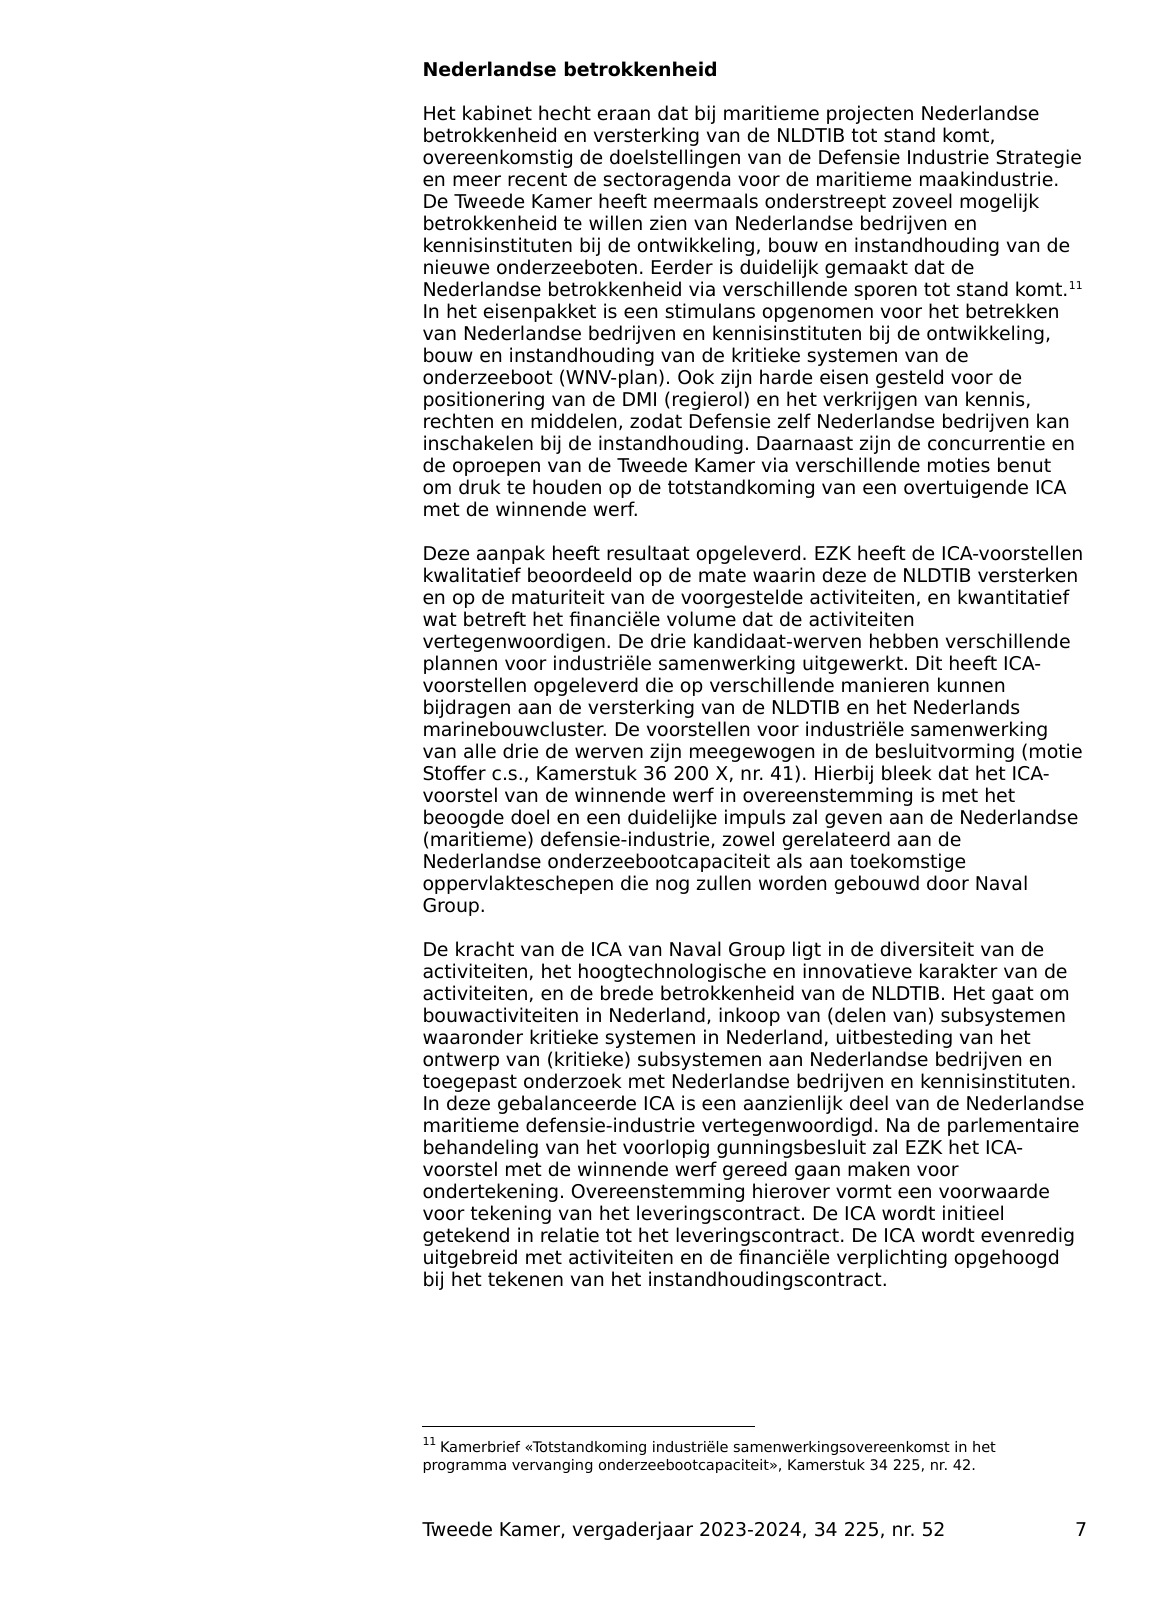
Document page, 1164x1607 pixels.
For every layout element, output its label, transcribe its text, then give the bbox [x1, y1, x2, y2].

subtitle Nederlandse betrokkenheid [422, 59, 1087, 81]
text programma vervanging onderzeebootcapaciteit», Kamerstuk 34 225, nr. 42. [422, 1457, 1087, 1474]
text Deze aanpak heeft resultaat opgeleverd. EZK heeft de ICA-voorstellen kwalitatief beoordeeld op de mate waarin deze de NLDTIB versterken en op de maturiteit van de voorgestelde activiteiten, en kwantitatief wat betreft het financiële volume dat de activiteiten vertegenwoordigen. De drie kandidaat-werven hebben verschillende plannen voor industriële samenwerking uitgewerkt. Dit heeft ICA-voorstellen opgeleverd die op verschillende manieren kunnen bijdragen aan de versterking van de NLDTIB en het Nederlands marinebouwcluster. De voorstellen voor industriële samenwerking van alle drie de werven zijn meegewogen in de besluitvorming (motie Stoffer c.s., Kamerstuk 36 200 X, nr. 41). Hierbij bleek dat het ICA-voorstel van de winnende werf in overeenstemming is met het beoogde doel en een duidelijke impuls zal geven aan de Nederlandse (maritieme) defensie-industrie, zowel gerelateerd aan de Nederlandse onderzeebootcapaciteit als aan toekomstige oppervlakteschepen die nog zullen worden gebouwd door Naval Group. [422, 543, 1087, 917]
text Het kabinet hecht eraan dat bij maritieme projecten Nederlandse betrokkenheid en versterking van de NLDTIB tot stand komt, overeenkomstig de doelstellingen van de Defensie Industrie Strategie en meer recent de sectoragenda voor de maritieme maakindustrie. De Tweede Kamer heeft meermaals onderstreept zoveel mogelijk betrokkenheid te willen zien van Nederlandse bedrijven en kennisinstituten bij de ontwikkeling, bouw en instandhouding van de nieuwe onderzeeboten. Eerder is duidelijk gemaakt dat de Nederlandse betrokkenheid via verschillende sporen tot stand komt. In het eisenpakket is een stimulans opgenomen voor het betrekken van Nederlandse bedrijven en kennisinstituten bij de ontwikkeling, bouw en instandhouding van de kritieke systemen van de onderzeeboot (WNV-plan). Ook zijn harde eisen gesteld voor de positionering van de DMI (regierol) en het verkrijgen van kennis, rechten en middelen, zodat Defensie zelf Nederlandse bedrijven kan inschakelen bij de instandhouding. Daarnaast zijn de concurrentie en de oproepen van de Tweede Kamer via verschillende moties benut om druk te houden op de totstandkoming van een overtuigende ICA met de winnende werf. [422, 103, 1087, 521]
text De kracht van de ICA van Naval Group ligt in de diversiteit van de activiteiten, het hoogtechnologische en innovatieve karakter van de activiteiten, en de brede betrokkenheid van de NLDTIB. Het gaat om bouwactiviteiten in Nederland, inkoop van (delen van) subsystemen waaronder kritieke systemen in Nederland, uitbesteding van het ontwerp van (kritieke) subsystemen aan Nederlandse bedrijven en toegepast onderzoek met Nederlandse bedrijven en kennisinstituten. In deze gebalanceerde ICA is een aanzienlijk deel van de Nederlandse maritieme defensie-industrie vertegenwoordigd. Na de parlementaire behandeling van het voorlopig gunningsbesluit zal EZK het ICA-voorstel met de winnende werf gereed gaan maken voor ondertekening. Overeenstemming hierover vormt een voorwaarde voor tekening van het leveringscontract. De ICA wordt initieel getekend in relatie tot het leveringscontract. De ICA wordt evenredig uitgebreid met activiteiten en de financiële verplichting opgehoogd bij het tekenen van het instandhoudingscontract. [422, 939, 1087, 1291]
text Kamerbrief «Totstandkoming industriële samenwerkingsovereenkomst in het [422, 1435, 1087, 1457]
